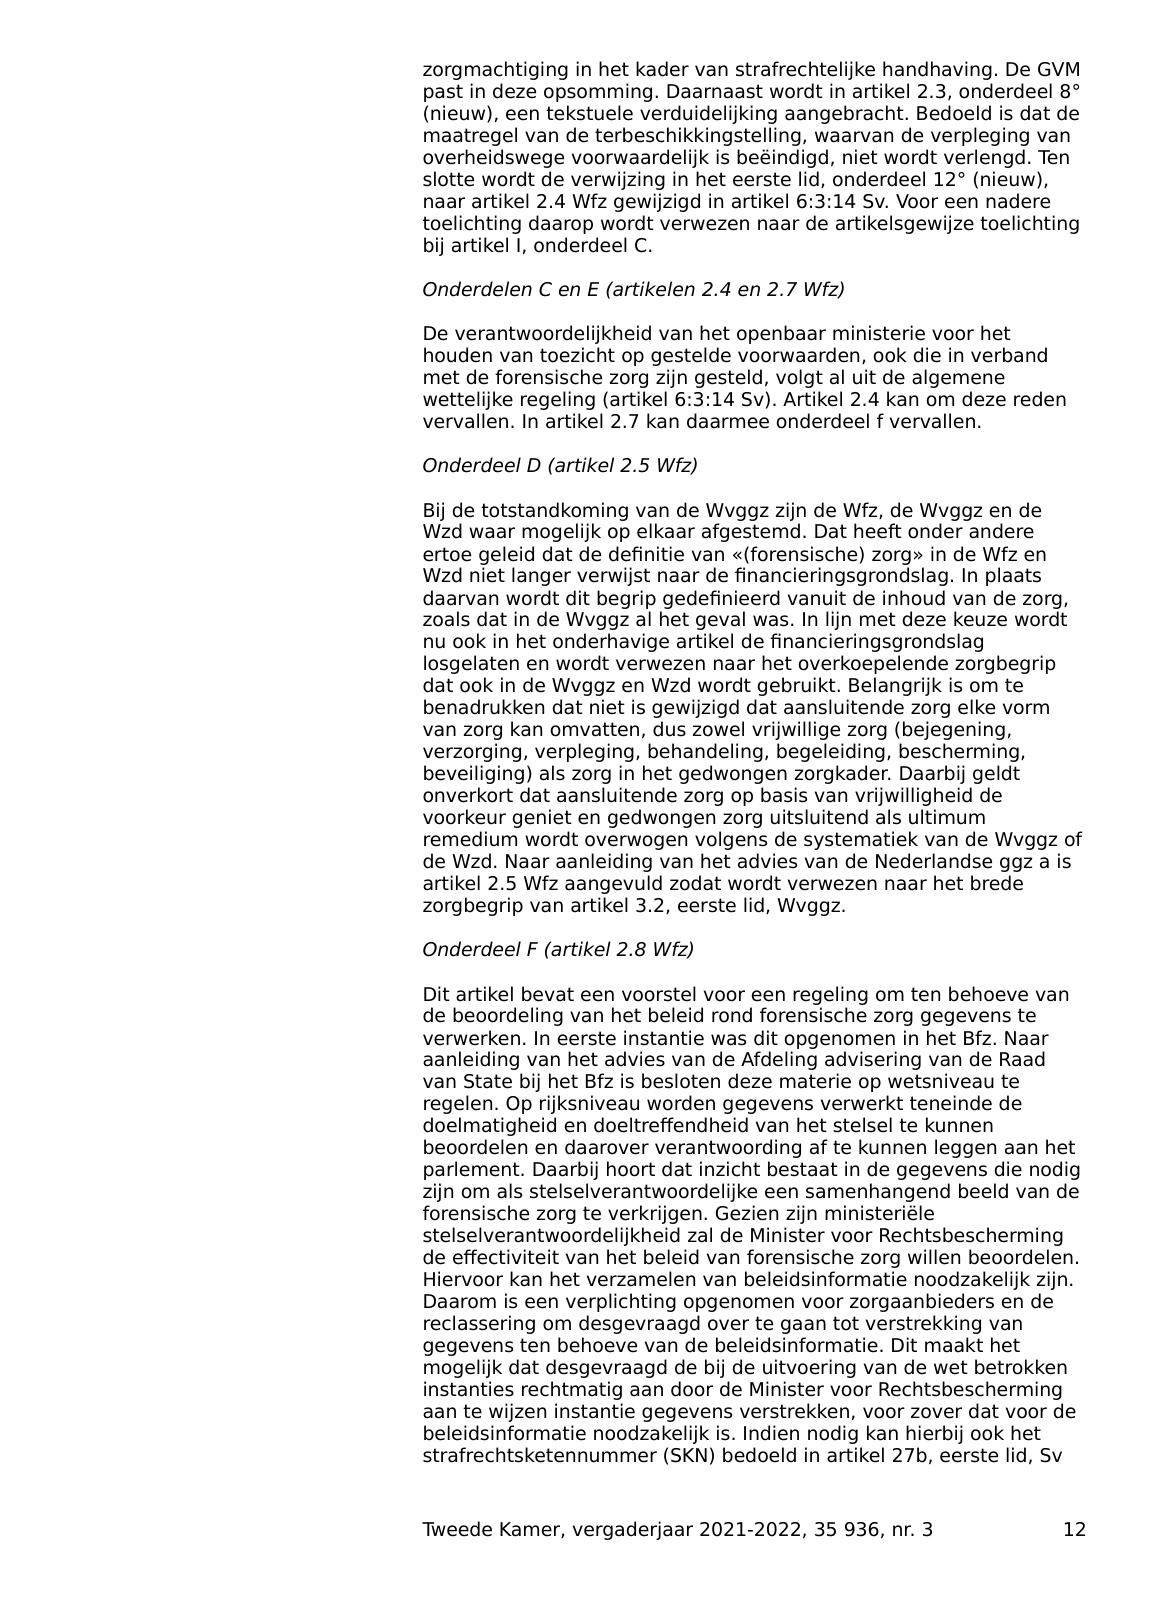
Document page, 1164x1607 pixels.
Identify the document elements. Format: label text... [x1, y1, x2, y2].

text Bij de totstandkoming van de Wvggz zijn de Wfz, de Wvggz en de Wzd waar mogelijk op elkaar afgestemd. Dat heeft onder andere ertoe geleid dat de definitie van «(forensische) zorg» in de Wfz en Wzd niet langer verwijst naar de financieringsgrondslag. In plaats daarvan wordt dit begrip gedefinieerd vanuit de inhoud van de zorg, zoals dat in de Wvggz al het geval was. In lijn met deze keuze wordt nu ook in het onderhavige artikel de financieringsgrondslag losgelaten en wordt verwezen naar het overkoepelende zorgbegrip dat ook in de Wvggz en Wzd wordt gebruikt. Belangrijk is om te benadrukken dat niet is gewijzigd dat aansluitende zorg elke vorm van zorg kan omvatten, dus zowel vrijwillige zorg (bejegening, verzorging, verpleging, behandeling, begeleiding, bescherming, beveiliging) als zorg in het gedwongen zorgkader. Daarbij geldt onverkort dat aansluitende zorg op basis van vrijwilligheid de voorkeur geniet en gedwongen zorg uitsluitend als ultimum remedium wordt overwogen volgens de systematiek van de Wvggz of de Wzd. Naar aanleiding van het advies van de Nederlandse ggz a is artikel 2.5 Wfz aangevuld zodat wordt verwezen naar het brede zorgbegrip van artikel 3.2, eerste lid, Wvggz. [422, 499, 1087, 917]
text Dit artikel bevat een voorstel voor een regeling om ten behoeve van de beoordeling van het beleid rond forensische zorg gegevens te verwerken. In eerste instantie was dit opgenomen in het Bfz. Naar aanleiding van het advies van de Afdeling advisering van de Raad van State bij het Bfz is besloten deze materie op wetsniveau te regelen. Op rijksniveau worden gegevens verwerkt teneinde de doelmatigheid en doeltreffendheid van het stelsel te kunnen beoordelen en daarover verantwoording af te kunnen leggen aan het parlement. Daarbij hoort dat inzicht bestaat in de gegevens die nodig zijn om als stelselverantwoordelijke een samenhangend beeld van de forensische zorg te verkrijgen. Gezien zijn ministeriële stelselverantwoordelijkheid zal de Minister voor Rechtsbescherming de effectiviteit van het beleid van forensische zorg willen beoordelen. Hiervoor kan het verzamelen van beleidsinformatie noodzakelijk zijn. Daarom is een verplichting opgenomen voor zorgaanbieders en de reclassering om desgevraagd over te gaan tot verstrekking van gegevens ten behoeve van de beleidsinformatie. Dit maakt het mogelijk dat desgevraagd de bij de uitvoering van de wet betrokken instanties rechtmatig aan door de Minister voor Rechtsbescherming aan te wijzen instantie gegevens verstrekken, voor zover dat voor de beleidsinformatie noodzakelijk is. Indien nodig kan hierbij ook het strafrechtsketennummer (SKN) bedoeld in artikel 27b, eerste lid, Sv [422, 983, 1087, 1467]
subtitle Onderdeel F (artikel 2.8 Wfz) [422, 939, 1087, 961]
text De verantwoordelijkheid van het openbaar ministerie voor het houden van toezicht op gestelde voorwaarden, ook die in verband met de forensische zorg zijn gesteld, volgt al uit de algemene wettelijke regeling (artikel 6:3:14 Sv). Artikel 2.4 kan om deze reden vervallen. In artikel 2.7 kan daarmee onderdeel f vervallen. [422, 323, 1087, 433]
text zorgmachtiging in het kader van strafrechtelijke handhaving. De GVM past in deze opsomming. Daarnaast wordt in artikel 2.3, onderdeel 8° (nieuw), een tekstuele verduidelijking aangebracht. Bedoeld is dat de maatregel van de terbeschikkingstelling, waarvan de verpleging van overheidswege voorwaardelijk is beëindigd, niet wordt verlengd. Ten slotte wordt de verwijzing in het eerste lid, onderdeel 12° (nieuw), naar artikel 2.4 Wfz gewijzigd in artikel 6:3:14 Sv. Voor een nadere toelichting daarop wordt verwezen naar de artikelsgewijze toelichting bij artikel I, onderdeel C. [422, 59, 1087, 257]
subtitle Onderdeel D (artikel 2.5 Wfz) [422, 455, 1087, 477]
subtitle Onderdelen C en E (artikelen 2.4 en 2.7 Wfz) [422, 279, 1087, 301]
